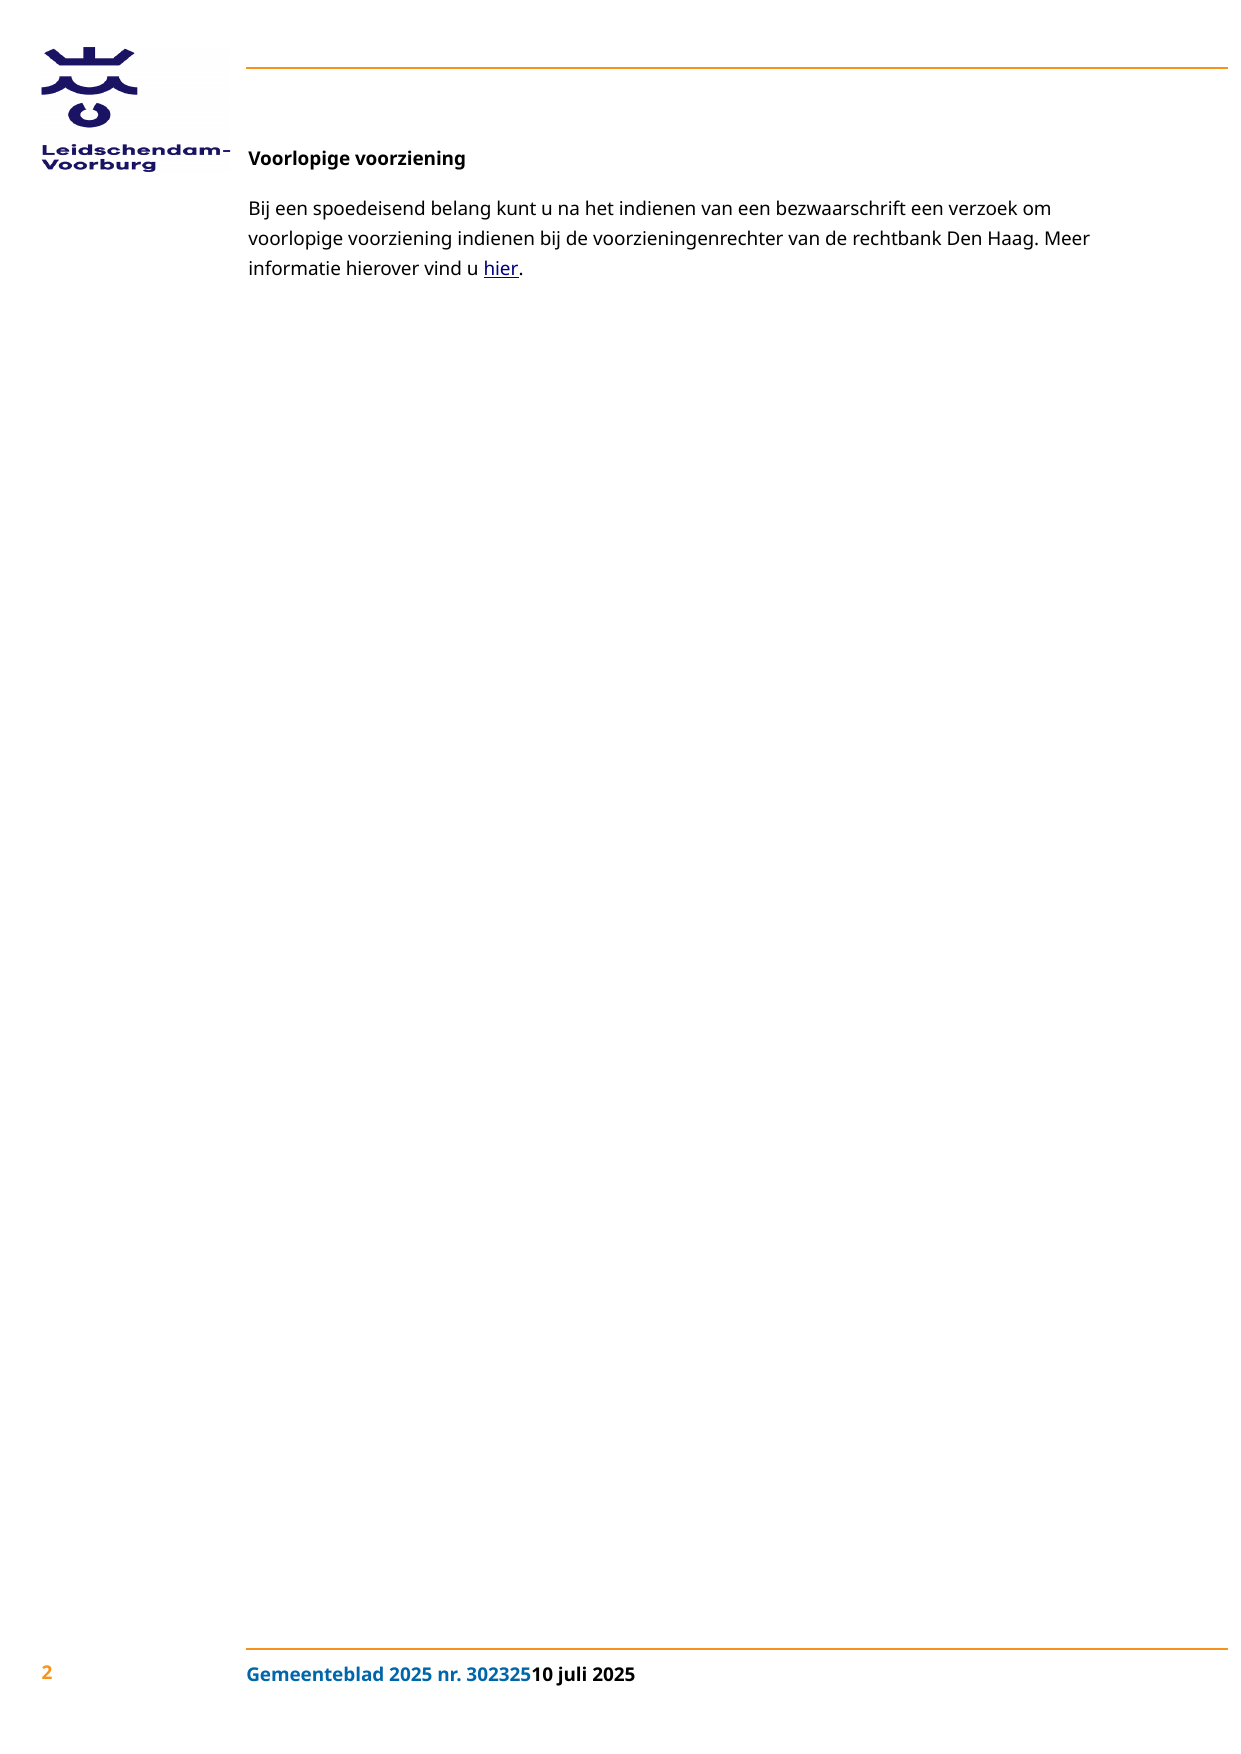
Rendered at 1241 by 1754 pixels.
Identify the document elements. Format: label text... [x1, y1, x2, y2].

text Voorlopige voorziening [248, 145, 1152, 171]
text Bij een spoedeisend belang kunt u na het indienen van een bezwaarschrift een verzoek om voorlopige voorziening indienen bij de voorzieningenrechter van de rechtbank Den Haag. Meer informatie hierover vind u hier. [248, 196, 1152, 281]
picture [41, 47, 231, 172]
